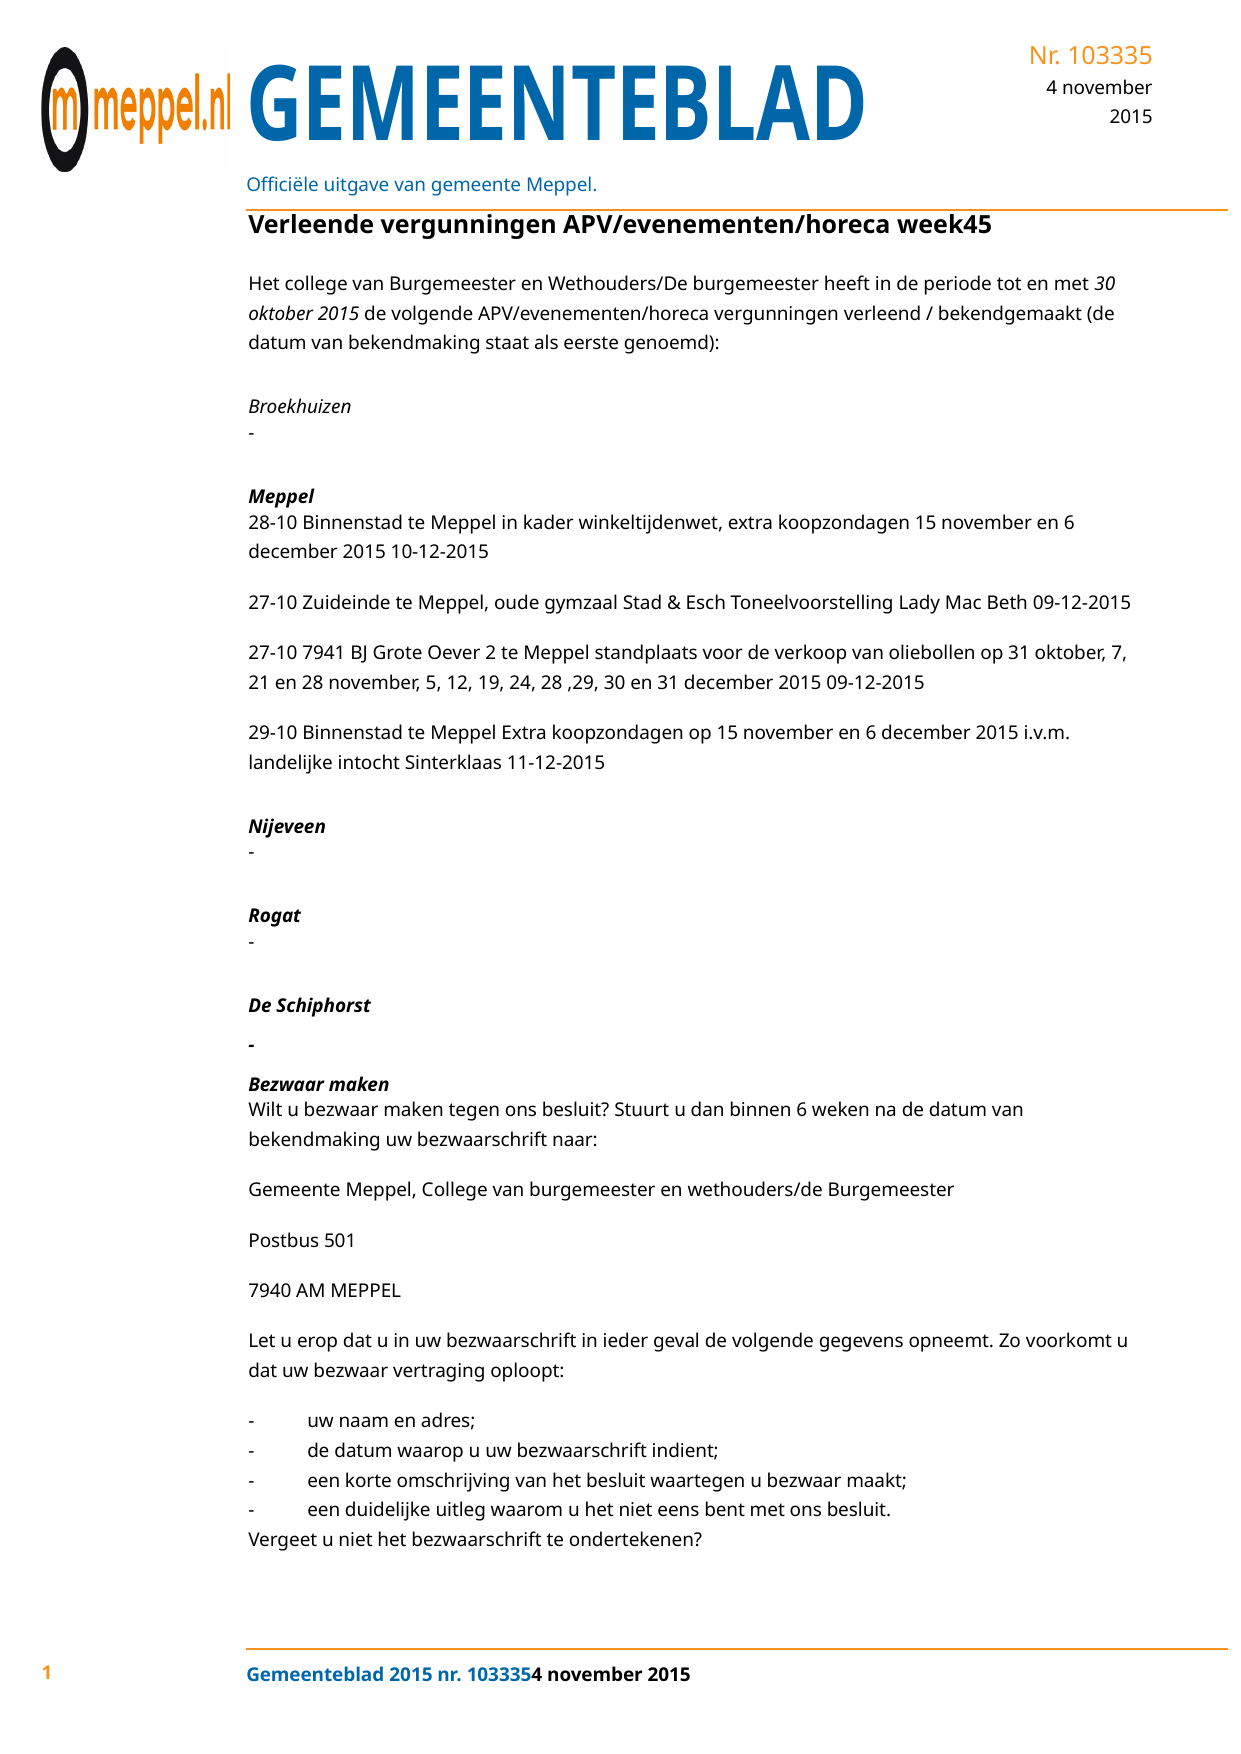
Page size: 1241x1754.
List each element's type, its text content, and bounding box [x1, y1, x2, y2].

text - [248, 1031, 1152, 1057]
text Broekhuizen [248, 393, 1152, 419]
text 27-10 Zuideinde te Meppel, oude gymzaal Stad & Esch Toneelvoorstelling Lady Mac Beth 09-12-2015 [248, 589, 1152, 614]
text 7940 AM MEPPEL [248, 1277, 1152, 1303]
text 29-10 Binnenstad te Meppel Extra koopzondagen op 15 november en 6 december 2015 i.v.m. landelijke intocht Sinterklaas 11-12-2015 [248, 719, 1152, 774]
text Let u erop dat u in uw bezwaarschrift in ieder geval de volgende gegevens opneemt. Zo voorkomt u dat uw bezwaar vertraging oploopt: [248, 1328, 1152, 1383]
list de datum waarop u uw bezwaarschrift indient; [248, 1437, 1152, 1463]
text - [248, 928, 1152, 954]
text De Schiphorst [248, 992, 1152, 1018]
list uw naam en adres; [248, 1408, 1152, 1433]
text Verleende vergunningen APV/evenementen/horeca week45 [248, 211, 1152, 241]
list een korte omschrijving van het besluit waartegen u bezwaar maakt; [248, 1467, 1152, 1493]
text - [248, 419, 1152, 445]
text Postbus 501 [248, 1227, 1152, 1253]
text 28-10 Binnenstad te Meppel in kader winkeltijdenwet, extra koopzondagen 15 november en 6 december 2015 10-12-2015 [248, 509, 1152, 564]
text - [248, 838, 1152, 864]
text Meppel [248, 483, 1152, 509]
text Nijeveen [248, 813, 1152, 838]
text 27-10 7941 BJ Grote Oever 2 te Meppel standplaats voor de verkoop van oliebollen op 31 oktober, 7, 21 en 28 november, 5, 12, 19, 24, 28 ,29, 30 en 31 december 2015 09-12-2015 [248, 639, 1152, 694]
text Bezwaar maken [248, 1071, 1152, 1096]
picture [41, 47, 231, 172]
text Gemeente Meppel, College van burgemeester en wethouders/de Burgemeester [248, 1176, 1152, 1202]
text Het college van Burgemeester en Wethouders/De burgemeester heeft in de periode tot en met 30 oktober 2015 de volgende APV/evenementen/horeca vergunningen verleend / bekendgemaakt (de datum van bekendmaking staat als eerste genoemd): [248, 270, 1152, 355]
list een duidelijke uitleg waarom u het niet eens bent met ons besluit. [248, 1496, 1152, 1522]
text Vergeet u niet het bezwaarschrift te ondertekenen? [248, 1526, 1152, 1552]
text Rogat [248, 902, 1152, 928]
text Wilt u bezwaar maken tegen ons besluit? Stuurt u dan binnen 6 weken na de datum van bekendmaking uw bezwaarschrift naar: [248, 1096, 1152, 1152]
